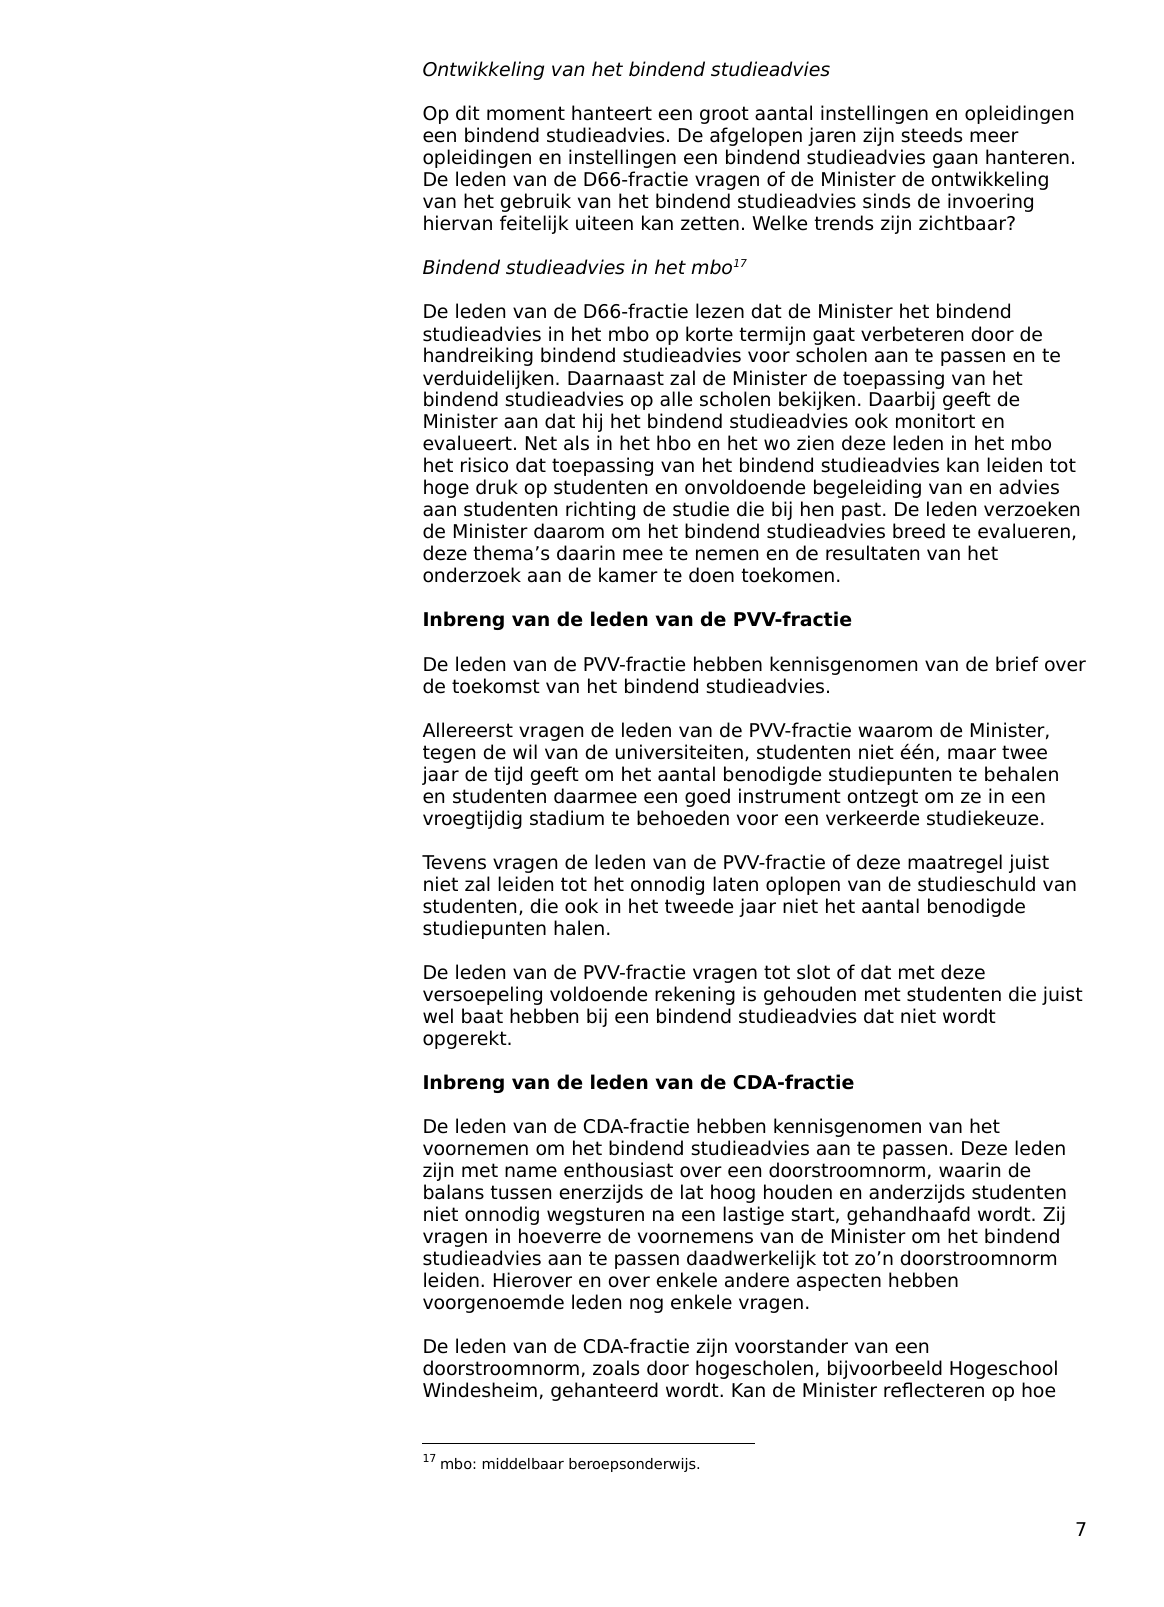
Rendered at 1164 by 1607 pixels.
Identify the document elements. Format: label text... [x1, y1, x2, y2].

text De leden van de PVV-fractie vragen tot slot of dat met deze versoepeling voldoende rekening is gehouden met studenten die juist wel baat hebben bij een bindend studieadvies dat niet wordt opgerekt. [422, 962, 1087, 1050]
subtitle Inbreng van de leden van de CDA-fractie [422, 1072, 1087, 1094]
text De leden van de PVV-fractie hebben kennisgenomen van de brief over de toekomst van het bindend studieadvies. [422, 653, 1087, 697]
text mbo: middelbaar beroepsonderwijs. [422, 1452, 1087, 1474]
text De leden van de CDA-fractie zijn voorstander van een doorstroomnorm, zoals door hogescholen, bijvoorbeeld Hogeschool Windesheim, gehanteerd wordt. Kan de Minister reflecteren op hoe [422, 1336, 1087, 1402]
subtitle Bindend studieadvies in het mbo [422, 257, 1087, 279]
text Allereerst vragen de leden van de PVV-fractie waarom de Minister, tegen de wil van de universiteiten, studenten niet één, maar twee jaar de tijd geeft om het aantal benodigde studiepunten te behalen en studenten daarmee een goed instrument ontzegt om ze in een vroegtijdig stadium te behoeden voor een verkeerde studiekeuze. [422, 720, 1087, 829]
text De leden van de CDA-fractie hebben kennisgenomen van het voornemen om het bindend studieadvies aan te passen. Deze leden zijn met name enthousiast over een doorstroomnorm, waarin de balans tussen enerzijds de lat hoog houden en anderzijds studenten niet onnodig wegsturen na een lastige start, gehandhaafd wordt. Zij vragen in hoeverre de voornemens van de Minister om het bindend studieadvies aan te passen daadwerkelijk tot zo’n doorstroomnorm leiden. Hierover en over enkele andere aspecten hebben voorgenoemde leden nog enkele vragen. [422, 1116, 1087, 1314]
subtitle Inbreng van de leden van de PVV-fractie [422, 609, 1087, 631]
text Op dit moment hanteert een groot aantal instellingen en opleidingen een bindend studieadvies. De afgelopen jaren zijn steeds meer opleidingen en instellingen een bindend studieadvies gaan hanteren. De leden van de D66-fractie vragen of de Minister de ontwikkeling van het gebruik van het bindend studieadvies sinds de invoering hiervan feitelijk uiteen kan zetten. Welke trends zijn zichtbaar? [422, 103, 1087, 235]
subtitle Ontwikkeling van het bindend studieadvies [422, 59, 1087, 81]
text De leden van de D66-fractie lezen dat de Minister het bindend studieadvies in het mbo op korte termijn gaat verbeteren door de handreiking bindend studieadvies voor scholen aan te passen en te verduidelijken. Daarnaast zal de Minister de toepassing van het bindend studieadvies op alle scholen bekijken. Daarbij geeft de Minister aan dat hij het bindend studieadvies ook monitort en evalueert. Net als in het hbo en het wo zien deze leden in het mbo het risico dat toepassing van het bindend studieadvies kan leiden tot hoge druk op studenten en onvoldoende begeleiding van en advies aan studenten richting de studie die bij hen past. De leden verzoeken de Minister daarom om het bindend studieadvies breed te evalueren, deze thema’s daarin mee te nemen en de resultaten van het onderzoek aan de kamer te doen toekomen. [422, 301, 1087, 587]
text Tevens vragen de leden van de PVV-fractie of deze maatregel juist niet zal leiden tot het onnodig laten oplopen van de studieschuld van studenten, die ook in het tweede jaar niet het aantal benodigde studiepunten halen. [422, 852, 1087, 940]
